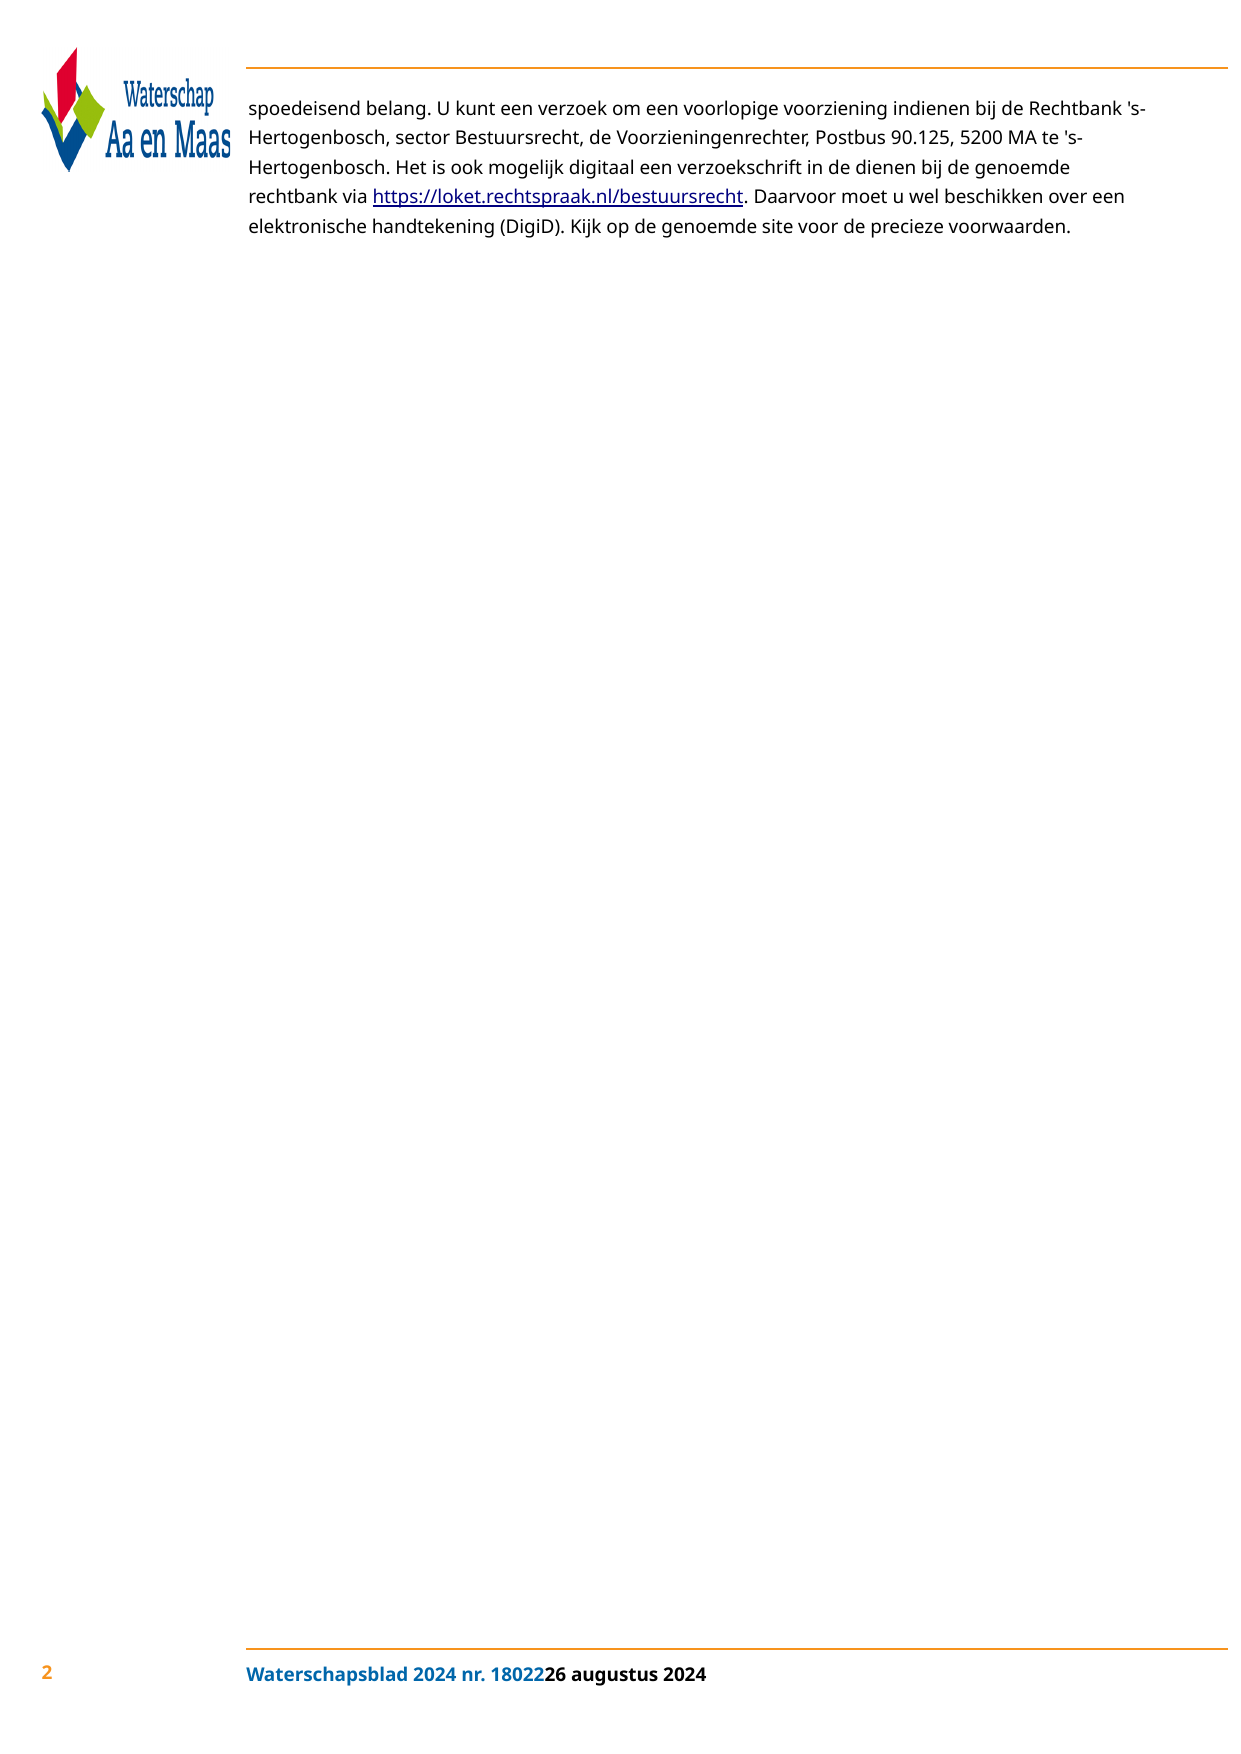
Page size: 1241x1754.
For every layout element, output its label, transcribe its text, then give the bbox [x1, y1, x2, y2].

text spoedeisend belang. U kunt een verzoek om een voorlopige voorziening indienen bij de Rechtbank 's-Hertogenbosch, sector Bestuursrecht, de Voorzieningenrechter, Postbus 90.125, 5200 MA te 's-Hertogenbosch. Het is ook mogelijk digitaal een verzoekschrift in de dienen bij de genoemde rechtbank via https://loket.rechtspraak.nl/bestuursrecht. Daarvoor moet u wel beschikken over een elektronische handtekening (DigiD). Kijk op de genoemde site voor de precieze voorwaarden. [248, 95, 1152, 239]
picture [41, 47, 231, 172]
